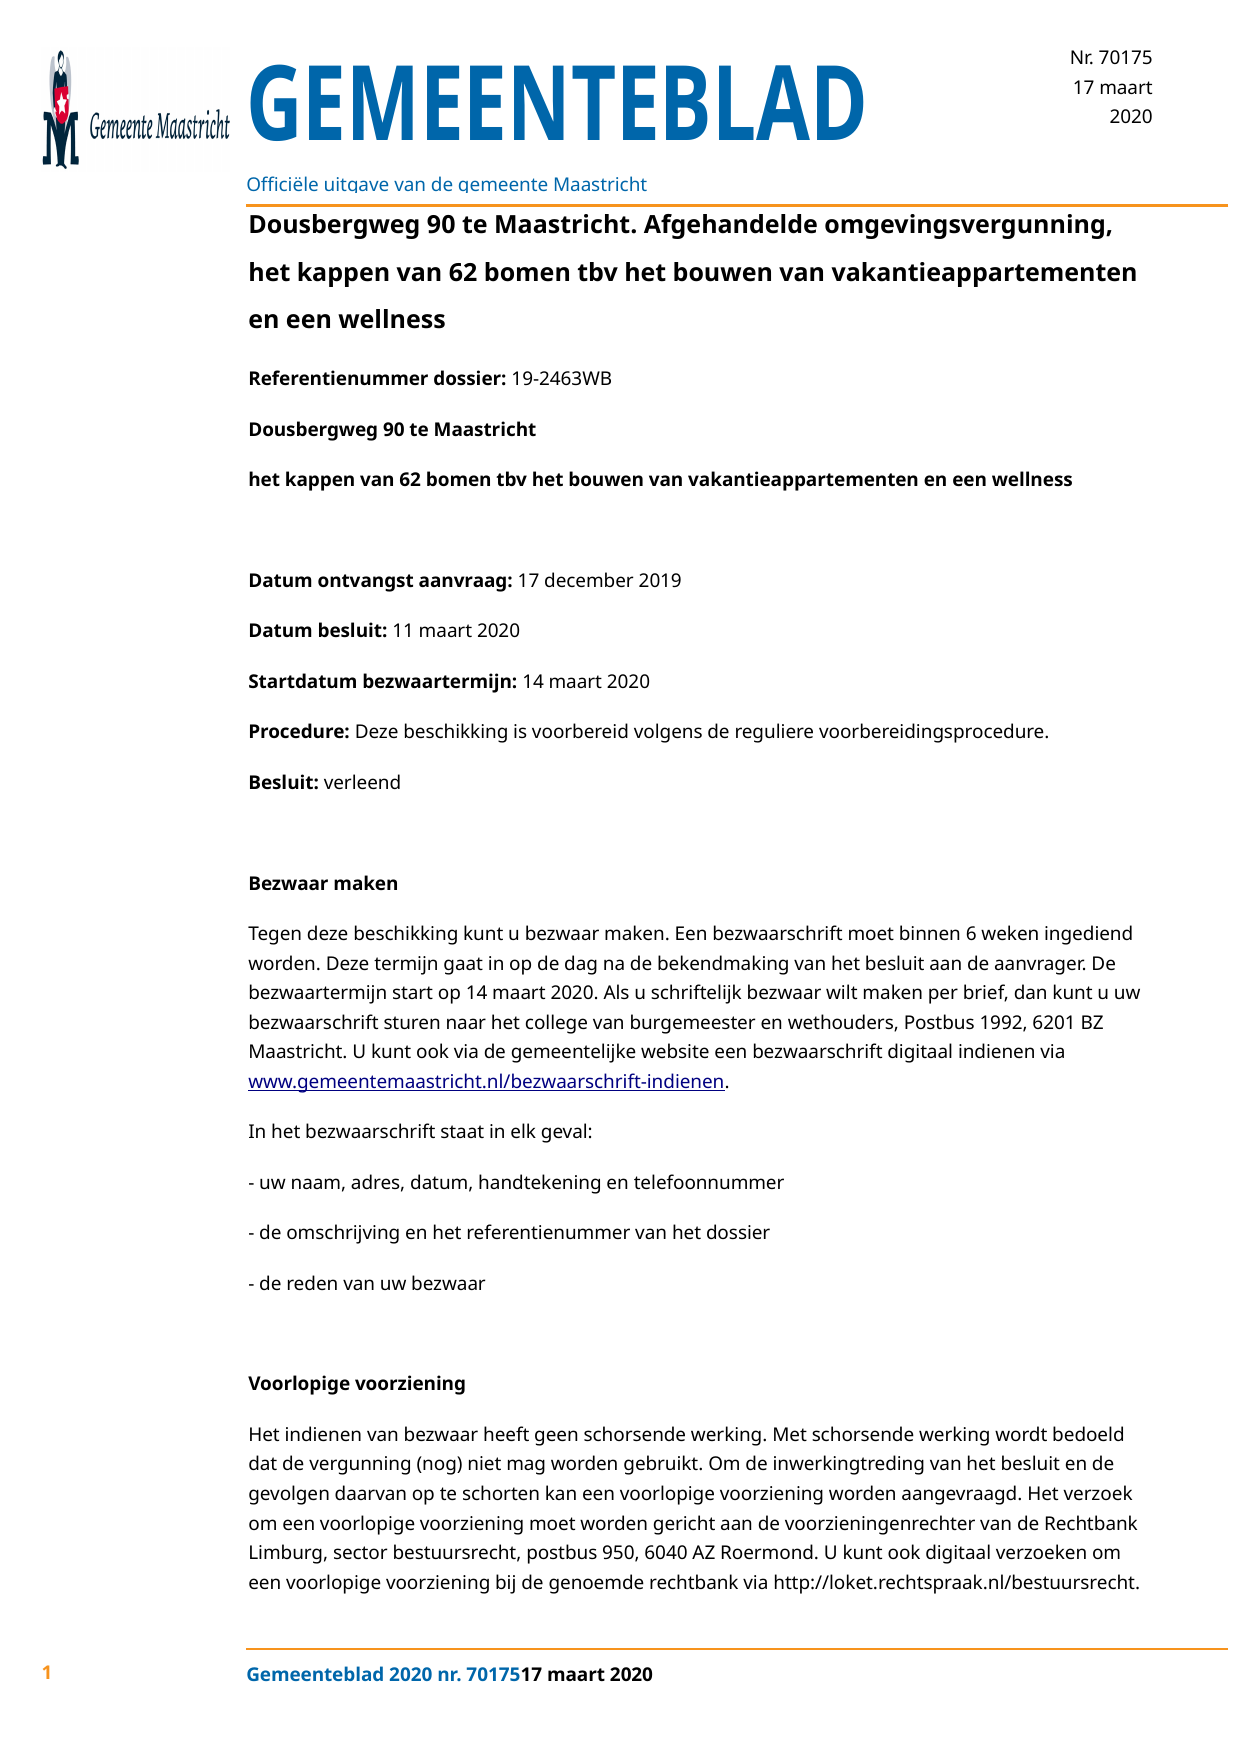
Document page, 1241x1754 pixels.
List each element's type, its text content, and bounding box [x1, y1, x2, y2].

text Besluit: verleend [248, 769, 1152, 794]
text het kappen van 62 bomen tbv het bouwen van vakantieappartementen en een wellness [248, 466, 1152, 492]
text - de omschrijving en het referentienummer van het dossier [248, 1219, 1152, 1245]
text Startdatum bezwaartermijn: 14 maart 2020 [248, 668, 1152, 694]
text Procedure: Deze beschikking is voorbereid volgens de reguliere voorbereidingsprocedure. [248, 718, 1152, 744]
text Dousbergweg 90 te Maastricht [248, 416, 1152, 442]
text Datum ontvangst aanvraag: 17 december 2019 [248, 567, 1152, 593]
text Tegen deze beschikking kunt u bezwaar maken. Een bezwaarschrift moet binnen 6 weken ingediend worden. Deze termijn gaat in op de dag na de bekendmaking van het besluit aan de aanvrager. De bezwaartermijn start op 14 maart 2020. Als u schriftelijk bezwaar wilt maken per brief, dan kunt u uw bezwaarschrift sturen naar het college van burgemeester en wethouders, Postbus 1992, 6201 BZ Maastricht. U kunt ook via de gemeentelijke website een bezwaarschrift digitaal indienen via www.gemeentemaastricht.nl/bezwaarschrift-indienen. [248, 920, 1152, 1094]
text In het bezwaarschrift staat in elk geval: [248, 1118, 1152, 1144]
text - de reden van uw bezwaar [248, 1270, 1152, 1295]
text Bezwaar maken [248, 870, 1152, 895]
picture [41, 47, 231, 172]
text Het indienen van bezwaar heeft geen schorsende werking. Met schorsende werking wordt bedoeld dat de vergunning (nog) niet mag worden gebruikt. Om de inwerkingtreding van het besluit en de gevolgen daarvan op te schorten kan een voorlopige voorziening worden aangevraagd. Het verzoek om een voorlopige voorziening moet worden gericht aan de voorzieningenrechter van de Rechtbank Limburg, sector bestuursrecht, postbus 950, 6040 AZ Roermond. U kunt ook digitaal verzoeken om een voorlopige voorziening bij de genoemde rechtbank via http://loket.rechtspraak.nl/bestuursrecht. [248, 1421, 1152, 1594]
text Dousbergweg 90 te Maastricht. Afgehandelde omgevingsvergunning, het kappen van 62 bomen tbv het bouwen van vakantieappartementen en een wellness [248, 207, 1152, 336]
text Voorlopige voorziening [248, 1371, 1152, 1396]
text Referentienummer dossier: 19-2463WB [248, 366, 1152, 391]
text - uw naam, adres, datum, handtekening en telefoonnummer [248, 1169, 1152, 1194]
text Datum besluit: 11 maart 2020 [248, 618, 1152, 643]
